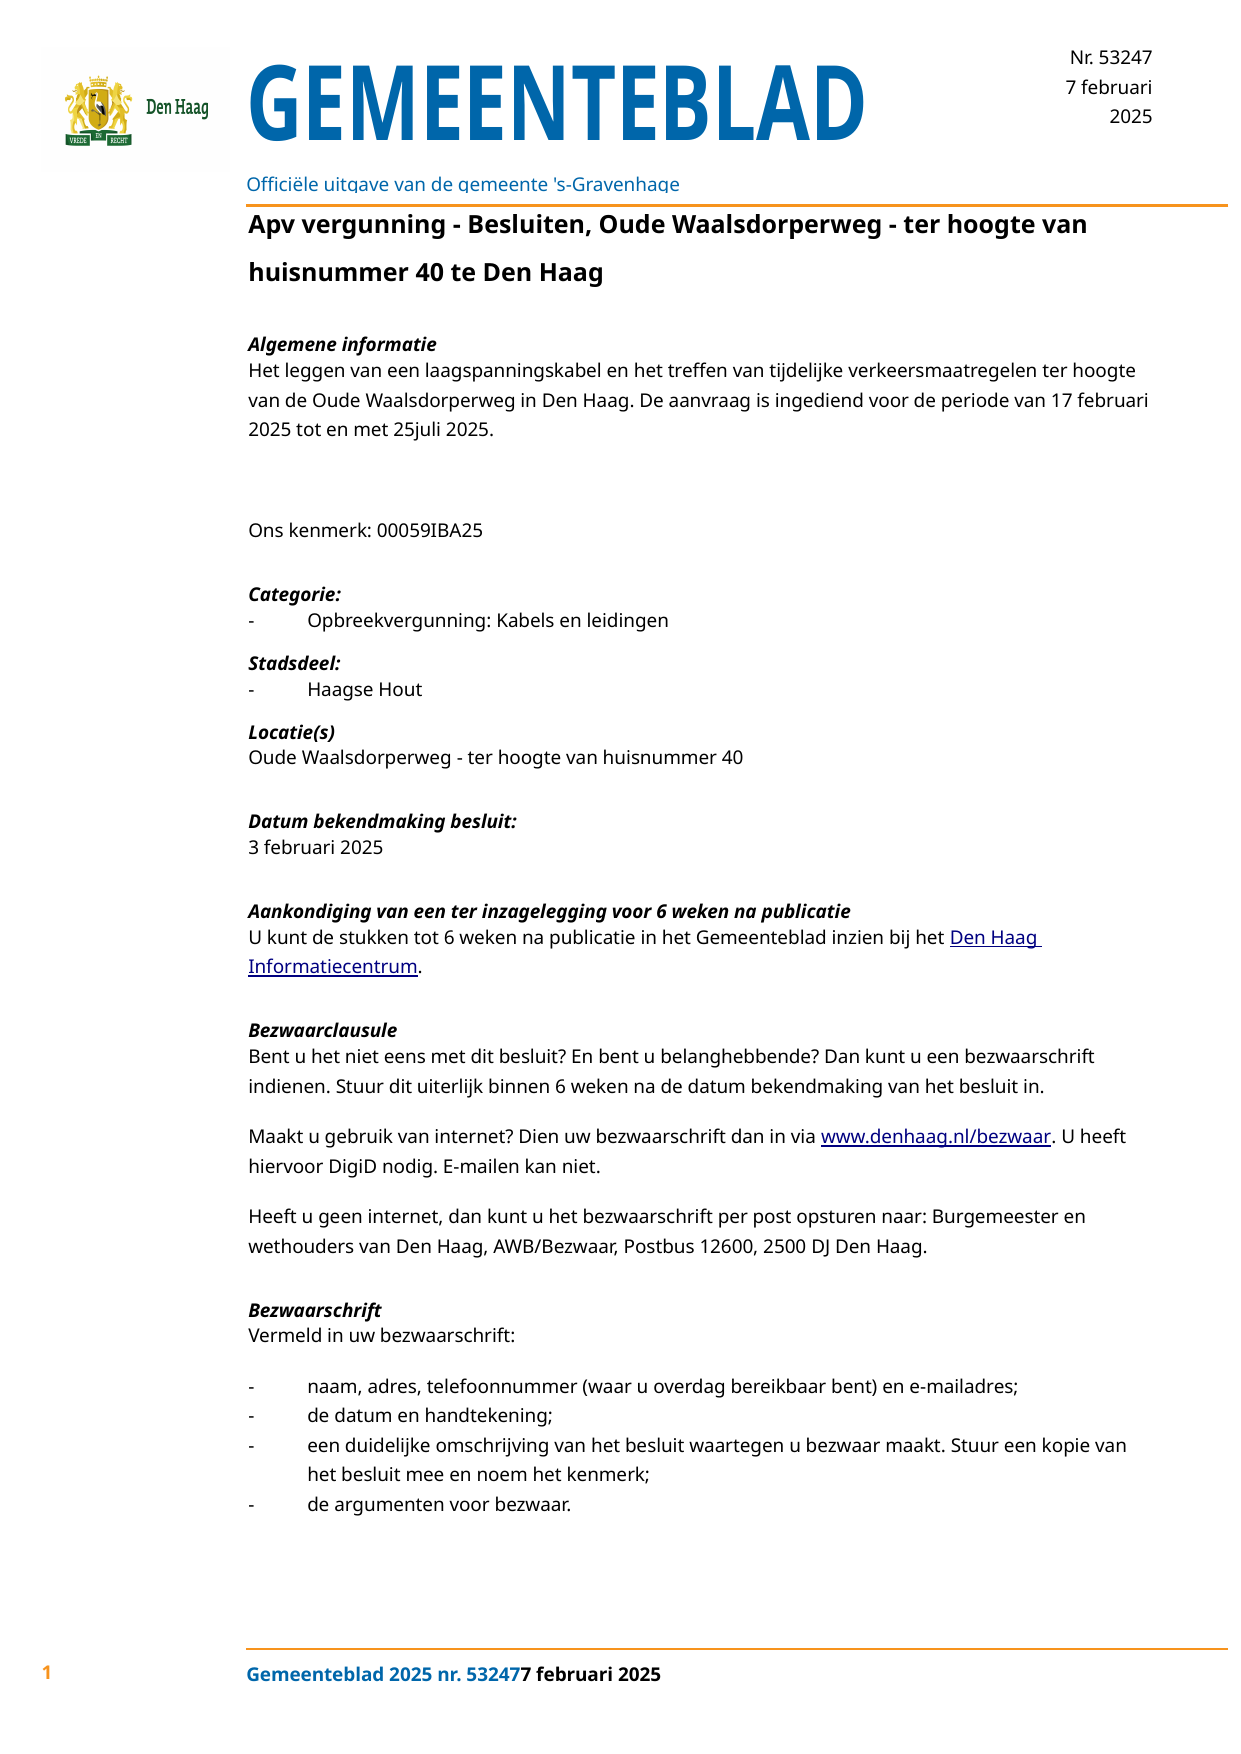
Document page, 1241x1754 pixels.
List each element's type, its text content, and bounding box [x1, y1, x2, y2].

list de datum en handtekening; [248, 1402, 1152, 1428]
text Maakt u gebruik van internet? Dien uw bezwaarschrift dan in via www.denhaag.nl/bezwaar. U heeft hiervoor DigiD nodig. E-mailen kan niet. [248, 1123, 1152, 1178]
text Bent u het niet eens met dit besluit? En bent u belanghebbende? Dan kunt u een bezwaarschrift indienen. Stuur dit uiterlijk binnen 6 weken na de datum bekendmaking van het besluit in. [248, 1043, 1152, 1098]
text Oude Waalsdorperweg - ter hoogte van huisnummer 40 [248, 744, 1152, 770]
list een duidelijke omschrijving van het besluit waartegen u bezwaar maakt. Stuur een kopie van het besluit mee en noem het kenmerk; [248, 1432, 1152, 1487]
text Datum bekendmaking besluit: [248, 808, 1152, 834]
text Ons kenmerk: 00059IBA25 [248, 517, 1152, 543]
text Heeft u geen internet, dan kunt u het bezwaarschrift per post opsturen naar: Burgemeester en wethouders van Den Haag, AWB/Bezwaar, Postbus 12600, 2500 DJ Den Haag. [248, 1203, 1152, 1258]
list naam, adres, telefoonnummer (waar u overdag bereikbaar bent) en e-mailadres; [248, 1373, 1152, 1399]
text Categorie: [248, 581, 1152, 607]
text Stadsdeel: [248, 650, 1152, 676]
text Aankondiging van een ter inzagelegging voor 6 weken na publicatie [248, 898, 1152, 924]
text Bezwaarschrift [248, 1297, 1152, 1322]
list Haagse Hout [248, 676, 1152, 701]
picture [41, 47, 231, 172]
text 3 februari 2025 [248, 834, 1152, 860]
text Vermeld in uw bezwaarschrift: [248, 1322, 1152, 1348]
list de argumenten voor bezwaar. [248, 1491, 1152, 1517]
text Apv vergunning - Besluiten, Oude Waalsdorperweg - ter hoogte van huisnummer 40 te Den Haag [248, 207, 1152, 288]
text Bezwaarclausule [248, 1017, 1152, 1043]
list Opbreekvergunning: Kabels en leidingen [248, 607, 1152, 633]
text Algemene informatie [248, 331, 1152, 357]
text Locatie(s) [248, 719, 1152, 744]
text U kunt de stukken tot 6 weken na publicatie in het Gemeenteblad inzien bij het Den Haag Informatiecentrum. [248, 924, 1152, 979]
text Het leggen van een laagspanningskabel en het treffen van tijdelijke verkeersmaatregelen ter hoogte van de Oude Waalsdorperweg in Den Haag. De aanvraag is ingediend voor de periode van 17 februari 2025 tot en met 25juli 2025. [248, 357, 1152, 442]
